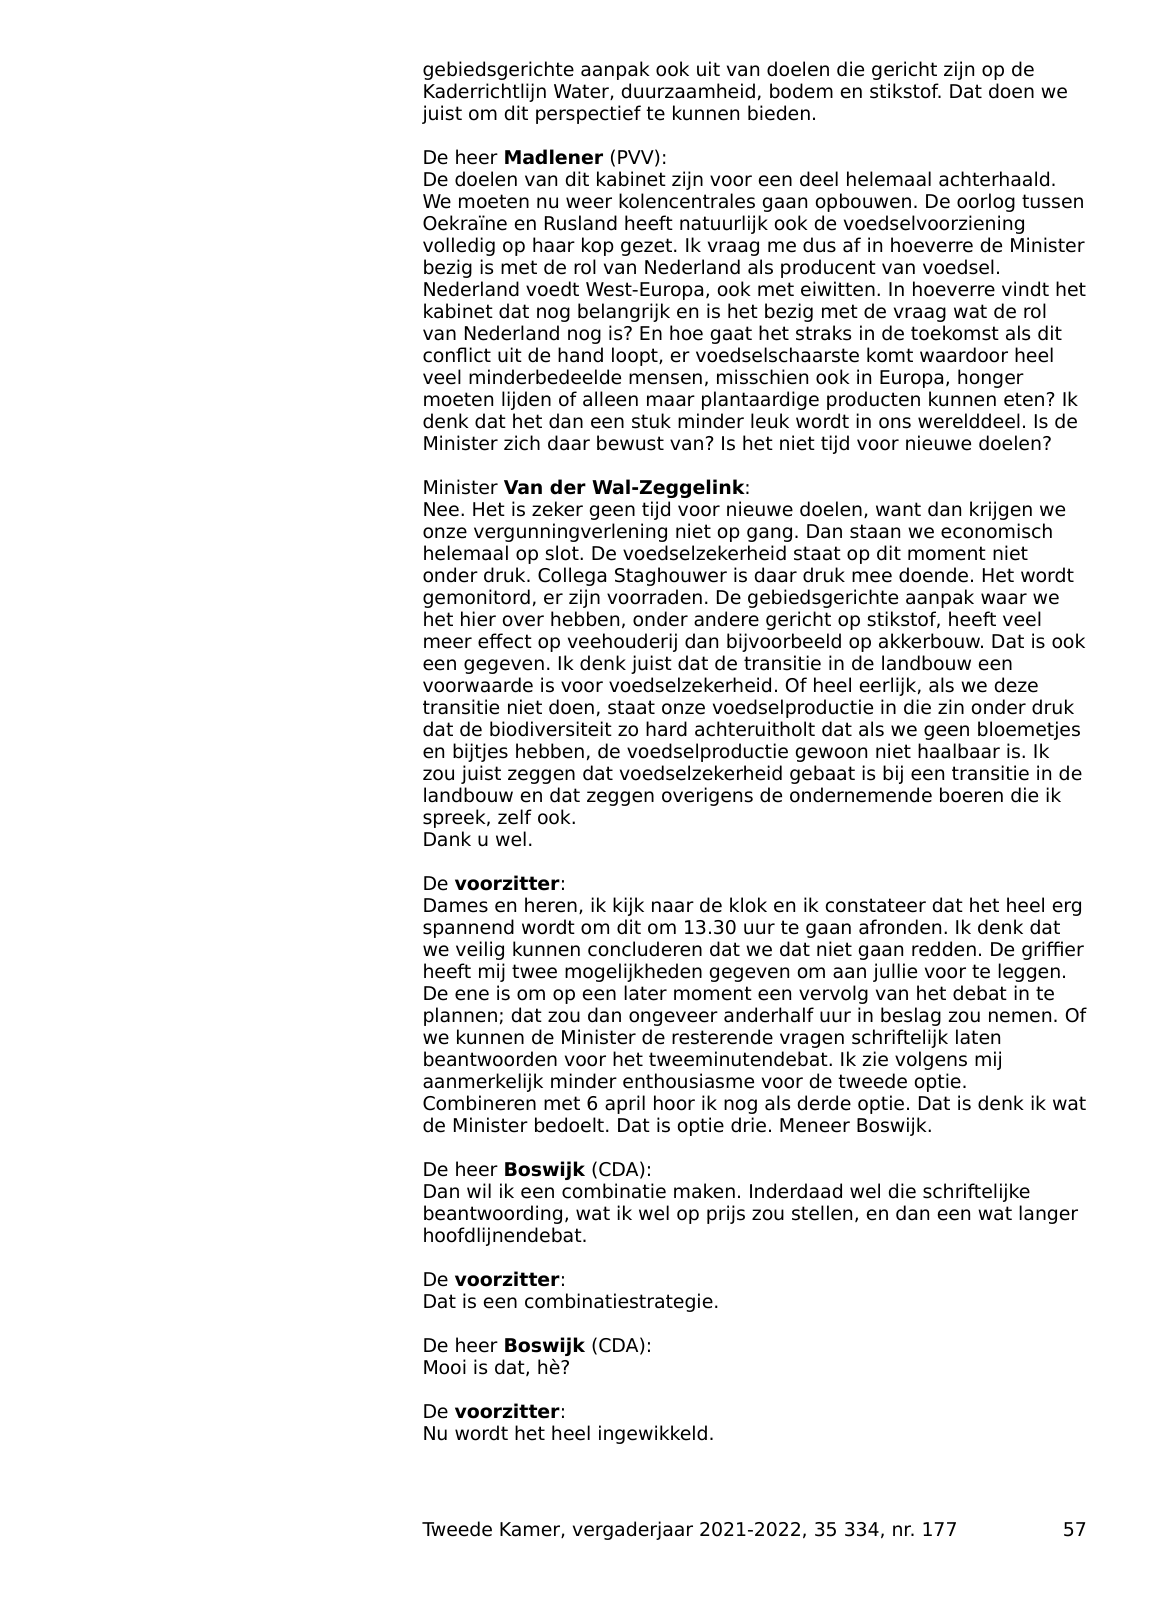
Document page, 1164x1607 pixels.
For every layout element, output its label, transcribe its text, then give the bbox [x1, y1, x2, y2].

text Mooi is dat, hè? [422, 1357, 1087, 1379]
text Minister Van der Wal-Zeggelink: [422, 477, 1087, 499]
text De heer Boswijk (CDA): [422, 1159, 1087, 1181]
text Dank u wel. [422, 829, 1087, 851]
text De voorzitter: [422, 873, 1087, 895]
text De doelen van dit kabinet zijn voor een deel helemaal achterhaald. We moeten nu weer kolencentrales gaan opbouwen. De oorlog tussen Oekraïne en Rusland heeft natuurlijk ook de voedselvoorziening volledig op haar kop gezet. Ik vraag me dus af in hoeverre de Minister bezig is met de rol van Nederland als producent van voedsel. Nederland voedt West-Europa, ook met eiwitten. In hoeverre vindt het kabinet dat nog belangrijk en is het bezig met de vraag wat de rol van Nederland nog is? En hoe gaat het straks in de toekomst als dit conflict uit de hand loopt, er voedselschaarste komt waardoor heel veel minderbedeelde mensen, misschien ook in Europa, honger moeten lijden of alleen maar plantaardige producten kunnen eten? Ik denk dat het dan een stuk minder leuk wordt in ons werelddeel. Is de Minister zich daar bewust van? Is het niet tijd voor nieuwe doelen? [422, 169, 1087, 455]
text Dan wil ik een combinatie maken. Inderdaad wel die schriftelijke beantwoording, wat ik wel op prijs zou stellen, en dan een wat langer hoofdlijnendebat. [422, 1181, 1087, 1247]
text Nee. Het is zeker geen tijd voor nieuwe doelen, want dan krijgen we onze vergunningverlening niet op gang. Dan staan we economisch helemaal op slot. De voedselzekerheid staat op dit moment niet onder druk. Collega Staghouwer is daar druk mee doende. Het wordt gemonitord, er zijn voorraden. De gebiedsgerichte aanpak waar we het hier over hebben, onder andere gericht op stikstof, heeft veel meer effect op veehouderij dan bijvoorbeeld op akkerbouw. Dat is ook een gegeven. Ik denk juist dat de transitie in de landbouw een voorwaarde is voor voedselzekerheid. Of heel eerlijk, als we deze transitie niet doen, staat onze voedselproductie in die zin onder druk dat de biodiversiteit zo hard achteruitholt dat als we geen bloemetjes en bijtjes hebben, de voedselproductie gewoon niet haalbaar is. Ik zou juist zeggen dat voedselzekerheid gebaat is bij een transitie in de landbouw en dat zeggen overigens de ondernemende boeren die ik spreek, zelf ook. [422, 499, 1087, 829]
text De heer Madlener (PVV): [422, 147, 1087, 169]
text gebiedsgerichte aanpak ook uit van doelen die gericht zijn op de Kaderrichtlijn Water, duurzaamheid, bodem en stikstof. Dat doen we juist om dit perspectief te kunnen bieden. [422, 59, 1087, 125]
text Nu wordt het heel ingewikkeld. [422, 1423, 1087, 1445]
text De voorzitter: [422, 1269, 1087, 1291]
text De heer Boswijk (CDA): [422, 1335, 1087, 1357]
text Dames en heren, ik kijk naar de klok en ik constateer dat het heel erg spannend wordt om dit om 13.30 uur te gaan afronden. Ik denk dat we veilig kunnen concluderen dat we dat niet gaan redden. De griffier heeft mij twee mogelijkheden gegeven om aan jullie voor te leggen. De ene is om op een later moment een vervolg van het debat in te plannen; dat zou dan ongeveer anderhalf uur in beslag zou nemen. Of we kunnen de Minister de resterende vragen schriftelijk laten beantwoorden voor het tweeminutendebat. Ik zie volgens mij aanmerkelijk minder enthousiasme voor de tweede optie. Combineren met 6 april hoor ik nog als derde optie. Dat is denk ik wat de Minister bedoelt. Dat is optie drie. Meneer Boswijk. [422, 895, 1087, 1137]
text De voorzitter: [422, 1401, 1087, 1423]
text Dat is een combinatiestrategie. [422, 1291, 1087, 1313]
